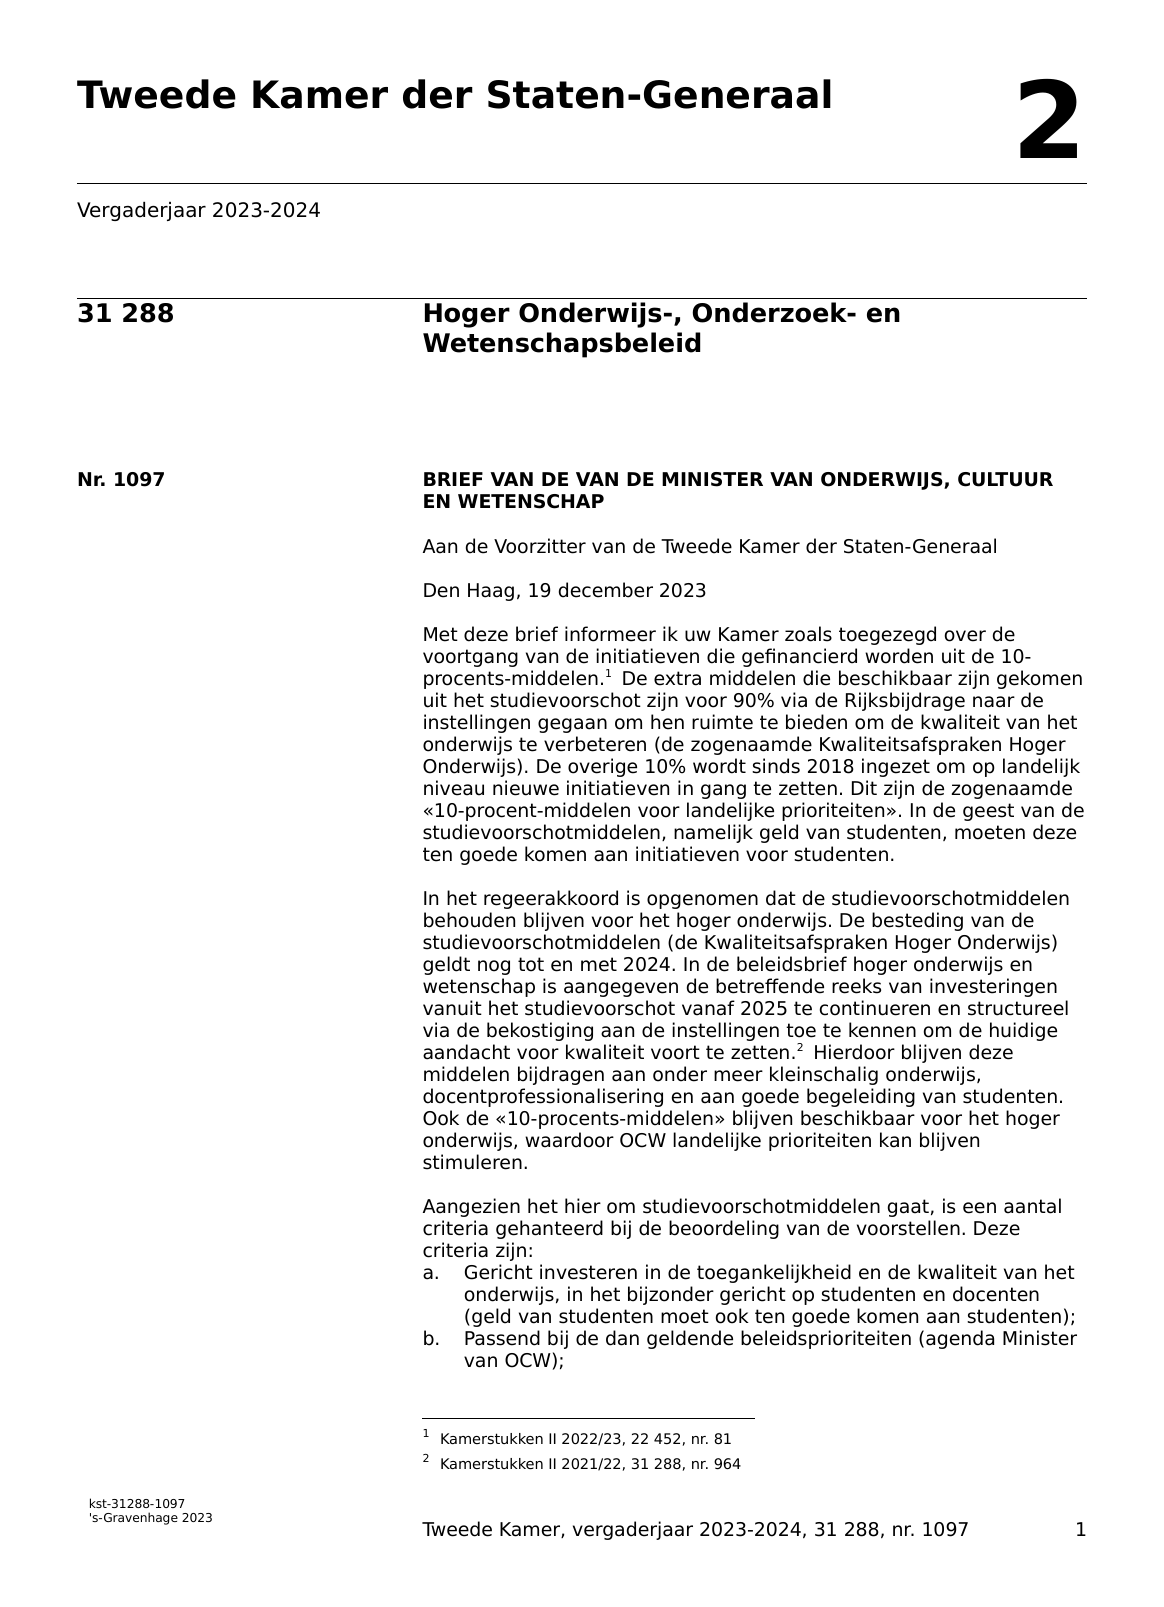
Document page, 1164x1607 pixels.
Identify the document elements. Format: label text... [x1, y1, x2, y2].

table_cell Vergaderjaar 2023-2024 [77, 184, 1087, 298]
text Den Haag, 19 december 2023 [422, 580, 1087, 602]
table_header Tweede Kamer der Staten-Generaal [77, 59, 886, 183]
table_header 2 [886, 59, 1087, 183]
text Aangezien het hier om studievoorschotmiddelen gaat, is een aantal criteria gehanteerd bij de beoordeling van de voorstellen. Deze criteria zijn: [422, 1196, 1087, 1262]
text Aan de Voorzitter van de Tweede Kamer der Staten-Generaal [422, 536, 1087, 557]
text Kamerstukken II 2022/23, 22 452, nr. 81 [422, 1427, 1087, 1449]
text In het regeerakkoord is opgenomen dat de studievoorschotmiddelen behouden blijven voor het hoger onderwijs. De besteding van de studievoorschotmiddelen (de Kwaliteitsafspraken Hoger Onderwijs) geldt nog tot en met 2024. In de beleidsbrief hoger onderwijs en wetenschap is aangegeven de betreffende reeks van investeringen vanuit het studievoorschot vanaf 2025 te continueren en structureel via de bekostiging aan de instellingen toe te kennen om de huidige aandacht voor kwaliteit voort te zetten. Hierdoor blijven deze middelen bijdragen aan onder meer kleinschalig onderwijs, docentprofessionalisering en aan goede begeleiding van studenten. Ook de «10-procents-middelen» blijven beschikbaar voor het hoger onderwijs, waardoor OCW landelijke prioriteiten kan blijven stimuleren. [422, 888, 1087, 1173]
subtitle 31 288 Hoger Onderwijs-, Onderzoek- en Wetenschapsbeleid [77, 299, 1087, 358]
text Met deze brief informeer ik uw Kamer zoals toegezegd over de voortgang van de initiatieven die gefinancierd worden uit de 10-procents-middelen. De extra middelen die beschikbaar zijn gekomen uit het studievoorschot zijn voor 90% via de Rijksbijdrage naar de instellingen gegaan om hen ruimte te bieden om de kwaliteit van het onderwijs te verbeteren (de zogenaamde Kwaliteitsafspraken Hoger Onderwijs). De overige 10% wordt sinds 2018 ingezet om op landelijk niveau nieuwe initiatieven in gang te zetten. Dit zijn de zogenaamde «10-procent-middelen voor landelijke prioriteiten». In de geest van de studievoorschotmiddelen, namelijk geld van studenten, moeten deze ten goede komen aan initiatieven voor studenten. [422, 624, 1087, 866]
text kst-31288-1097 [88, 1497, 323, 1511]
text b. Passend bij de dan geldende beleidsprioriteiten (agenda Minister van OCW); [422, 1328, 1087, 1372]
text Kamerstukken II 2021/22, 31 288, nr. 964 [422, 1452, 1087, 1474]
text 's-Gravenhage 2023 [88, 1511, 323, 1525]
text a. Gericht investeren in de toegankelijkheid en de kwaliteit van het onderwijs, in het bijzonder gericht op studenten en docenten (geld van studenten moet ook ten goede komen aan studenten); [422, 1262, 1087, 1328]
subtitle Nr. 1097 BRIEF VAN DE VAN DE MINISTER VAN ONDERWIJS, CULTUUR EN WETENSCHAP [77, 469, 1087, 513]
